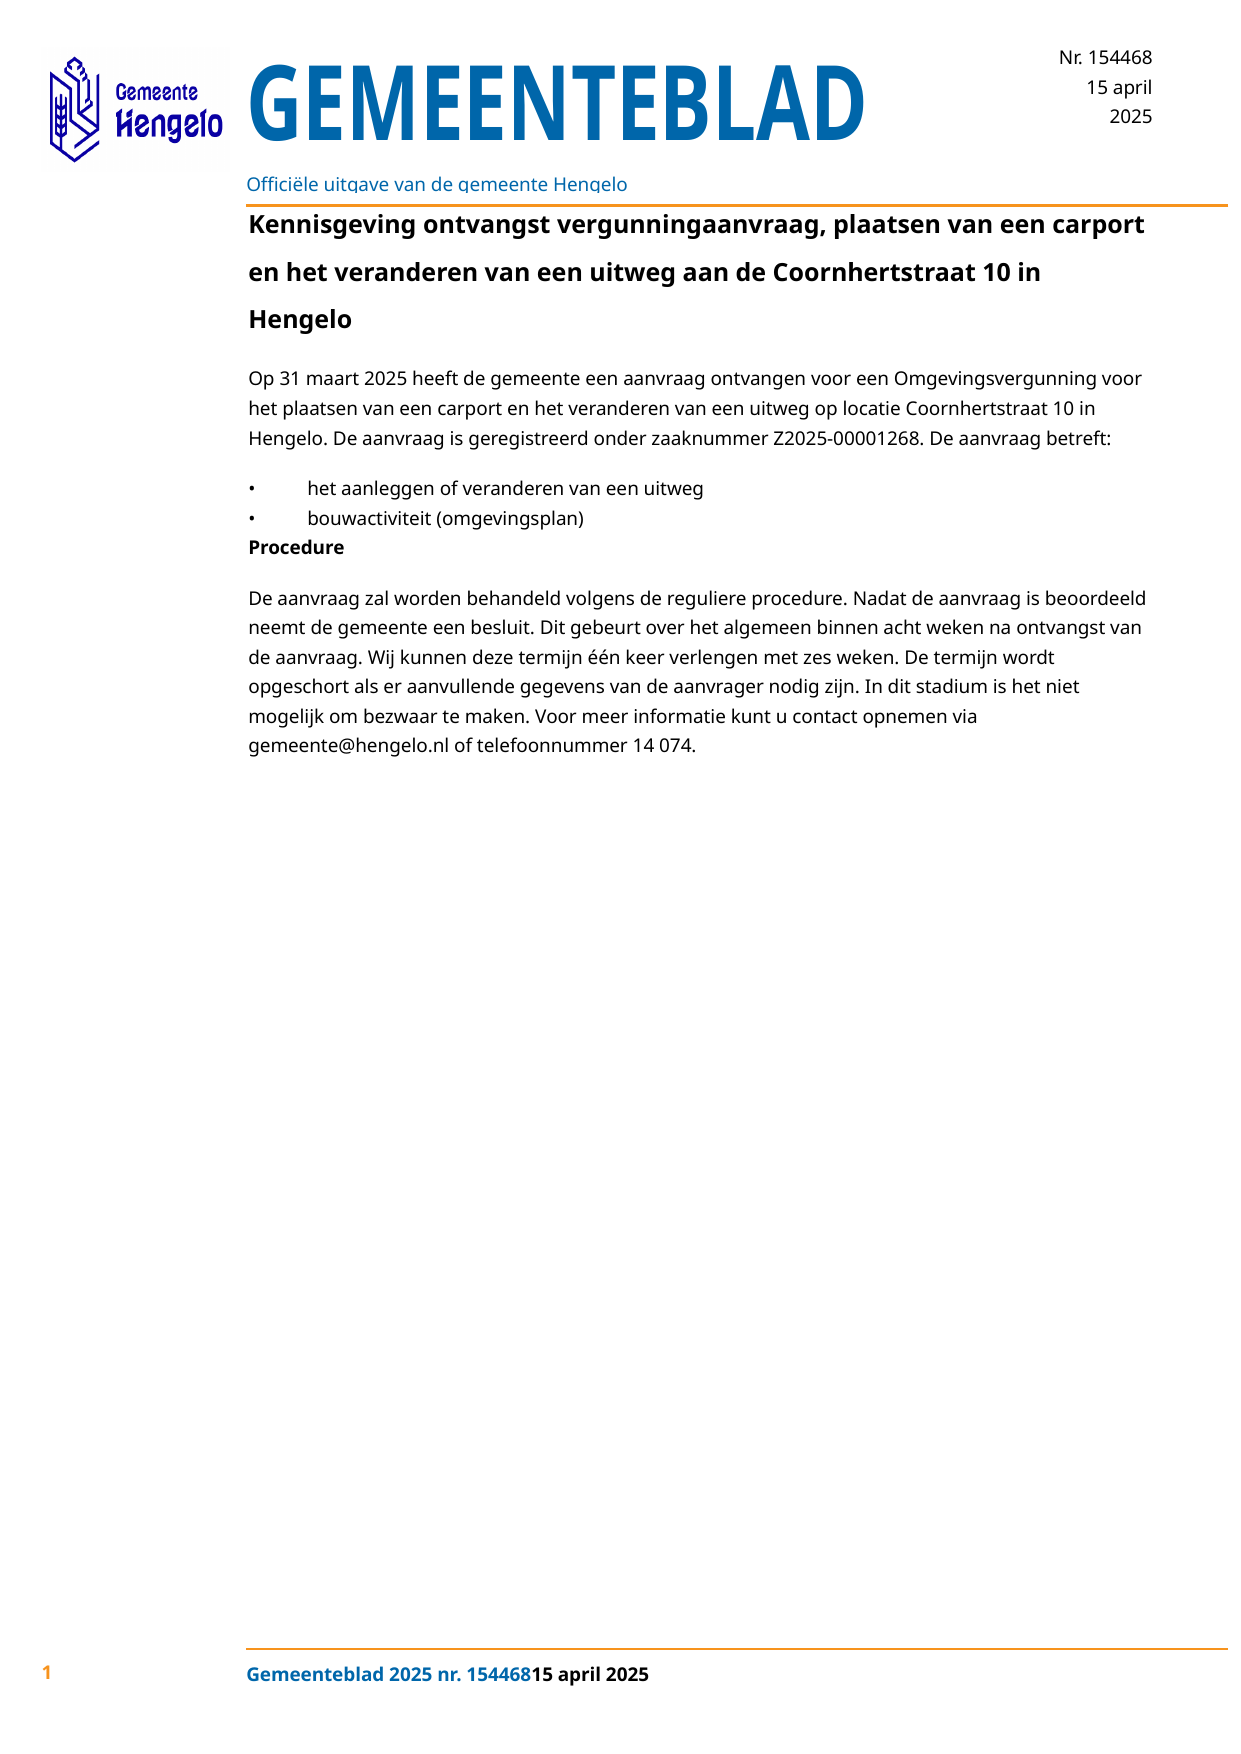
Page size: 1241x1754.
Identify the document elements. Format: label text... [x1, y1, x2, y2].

text Kennisgeving ontvangst vergunningaanvraag, plaatsen van een carport en het veranderen van een uitweg aan de Coornhertstraat 10 in Hengelo [248, 207, 1152, 336]
text De aanvraag zal worden behandeld volgens de reguliere procedure. Nadat de aanvraag is beoordeeld neemt de gemeente een besluit. Dit gebeurt over het algemeen binnen acht weken na ontvangst van de aanvraag. Wij kunnen deze termijn één keer verlengen met zes weken. De termijn wordt opgeschort als er aanvullende gegevens van de aanvrager nodig zijn. In dit stadium is het niet mogelijk om bezwaar te maken. Voor meer informatie kunt u contact opnemen via gemeente@hengelo.nl of telefoonnummer 14 074. [248, 585, 1152, 758]
list bouwactiviteit (omgevingsplan) [248, 505, 1152, 530]
text Procedure [248, 534, 1152, 560]
text Op 31 maart 2025 heeft de gemeente een aanvraag ontvangen voor een Omgevingsvergunning voor het plaatsen van een carport en het veranderen van een uitweg op locatie Coornhertstraat 10 in Hengelo. De aanvraag is geregistreerd onder zaaknummer Z2025-00001268. De aanvraag betreft: [248, 366, 1152, 450]
list het aanleggen of veranderen van een uitweg [248, 475, 1152, 501]
picture [41, 47, 231, 172]
